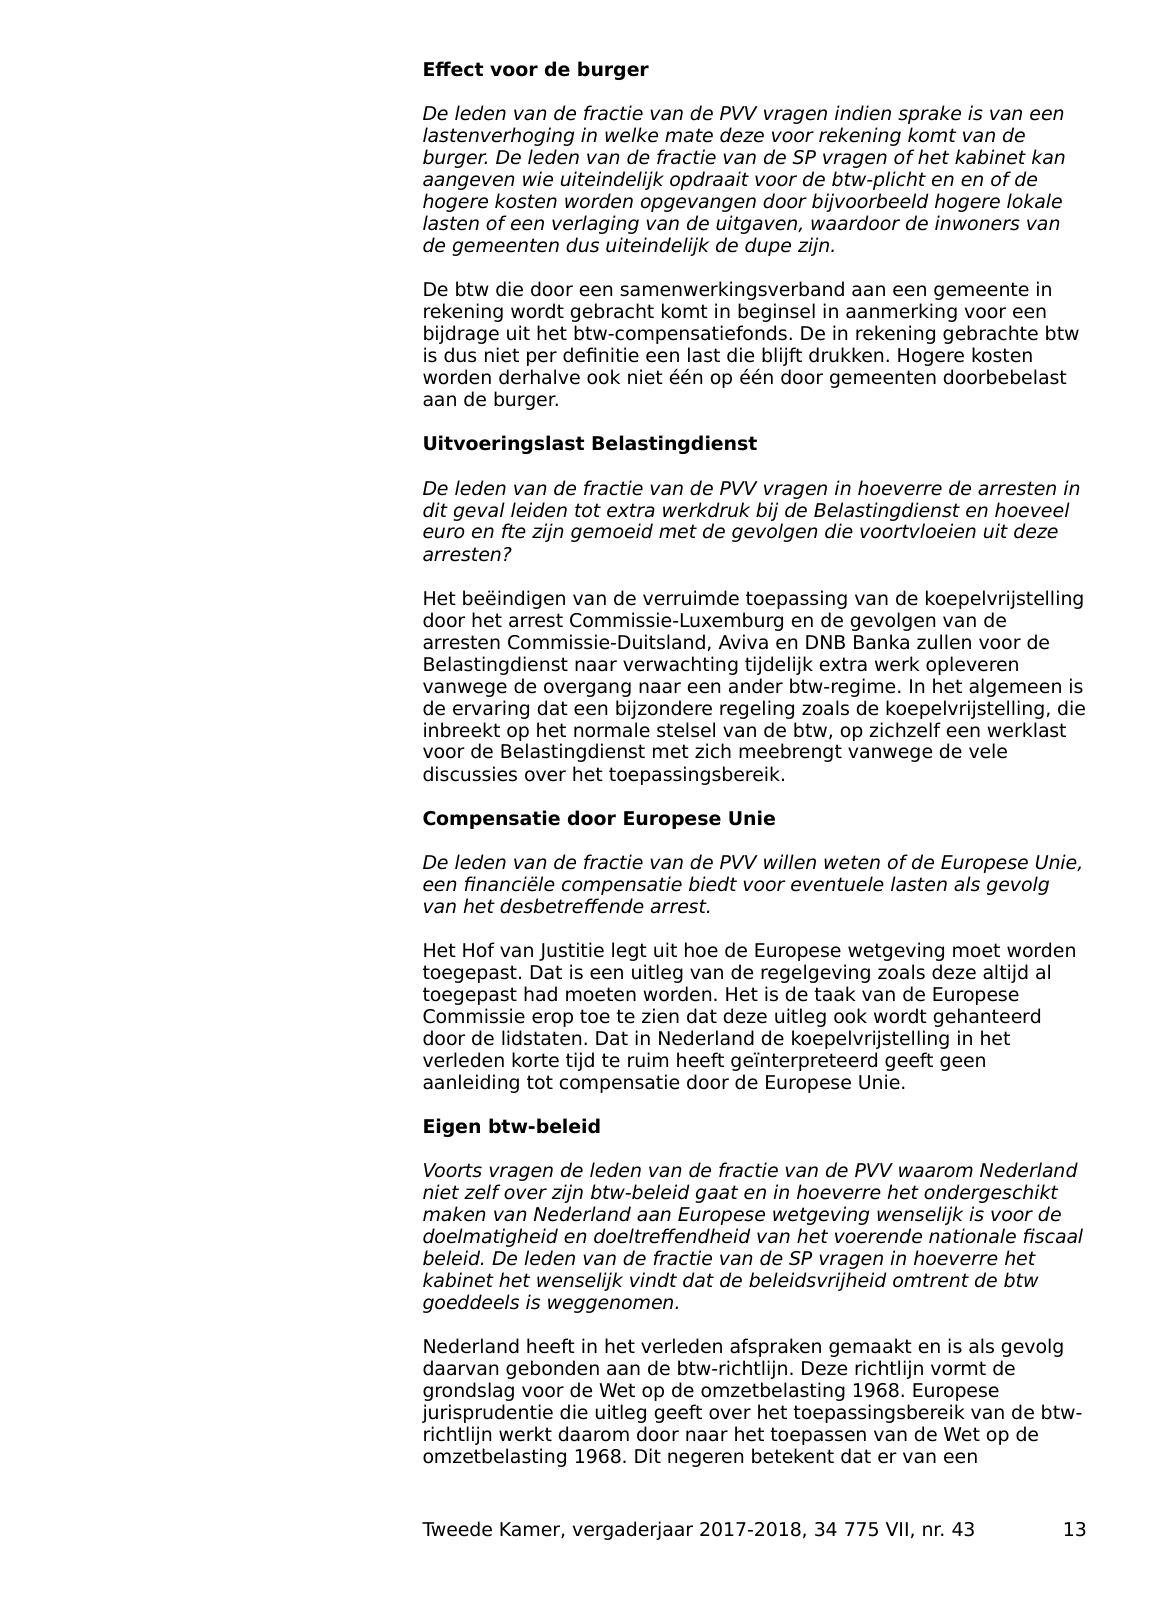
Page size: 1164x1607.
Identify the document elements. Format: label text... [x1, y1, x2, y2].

text De leden van de fractie van de PVV vragen indien sprake is van een lastenverhoging in welke mate deze voor rekening komt van de burger. De leden van de fractie van de SP vragen of het kabinet kan aangeven wie uiteindelijk opdraait voor de btw-plicht en en of de hogere kosten worden opgevangen door bijvoorbeeld hogere lokale lasten of een verlaging van de uitgaven, waardoor de inwoners van de gemeenten dus uiteindelijk de dupe zijn. [422, 103, 1087, 257]
text Voorts vragen de leden van de fractie van de PVV waarom Nederland niet zelf over zijn btw-beleid gaat en in hoeverre het ondergeschikt maken van Nederland aan Europese wetgeving wenselijk is voor de doelmatigheid en doeltreffendheid van het voerende nationale fiscaal beleid. De leden van de fractie van de SP vragen in hoeverre het kabinet het wenselijk vindt dat de beleidsvrijheid omtrent de btw goeddeels is weggenomen. [422, 1160, 1087, 1314]
subtitle Compensatie door Europese Unie [422, 808, 1087, 829]
text De leden van de fractie van de PVV willen weten of de Europese Unie, een financiële compensatie biedt voor eventuele lasten als gevolg van het desbetreffende arrest. [422, 852, 1087, 918]
subtitle Effect voor de burger [422, 59, 1087, 81]
subtitle Eigen btw-beleid [422, 1116, 1087, 1138]
text De leden van de fractie van de PVV vragen in hoeverre de arresten in dit geval leiden tot extra werkdruk bij de Belastingdienst en hoeveel euro en fte zijn gemoeid met de gevolgen die voortvloeien uit deze arresten? [422, 477, 1087, 565]
text Het Hof van Justitie legt uit hoe de Europese wetgeving moet worden toegepast. Dat is een uitleg van de regelgeving zoals deze altijd al toegepast had moeten worden. Het is de taak van de Europese Commissie erop toe te zien dat deze uitleg ook wordt gehanteerd door de lidstaten. Dat in Nederland de koepelvrijstelling in het verleden korte tijd te ruim heeft geïnterpreteerd geeft geen aanleiding tot compensatie door de Europese Unie. [422, 940, 1087, 1094]
subtitle Uitvoeringslast Belastingdienst [422, 433, 1087, 455]
text De btw die door een samenwerkingsverband aan een gemeente in rekening wordt gebracht komt in beginsel in aanmerking voor een bijdrage uit het btw-compensatiefonds. De in rekening gebrachte btw is dus niet per definitie een last die blijft drukken. Hogere kosten worden derhalve ook niet één op één door gemeenten doorbebelast aan de burger. [422, 279, 1087, 411]
text Het beëindigen van de verruimde toepassing van de koepelvrijstelling door het arrest Commissie-Luxemburg en de gevolgen van de arresten Commissie-Duitsland, Aviva en DNB Banka zullen voor de Belastingdienst naar verwachting tijdelijk extra werk opleveren vanwege de overgang naar een ander btw-regime. In het algemeen is de ervaring dat een bijzondere regeling zoals de koepelvrijstelling, die inbreekt op het normale stelsel van de btw, op zichzelf een werklast voor de Belastingdienst met zich meebrengt vanwege de vele discussies over het toepassingsbereik. [422, 588, 1087, 785]
text Nederland heeft in het verleden afspraken gemaakt en is als gevolg daarvan gebonden aan de btw-richtlijn. Deze richtlijn vormt de grondslag voor de Wet op de omzetbelasting 1968. Europese jurisprudentie die uitleg geeft over het toepassingsbereik van de btw-richtlijn werkt daarom door naar het toepassen van de Wet op de omzetbelasting 1968. Dit negeren betekent dat er van een [422, 1336, 1087, 1468]
